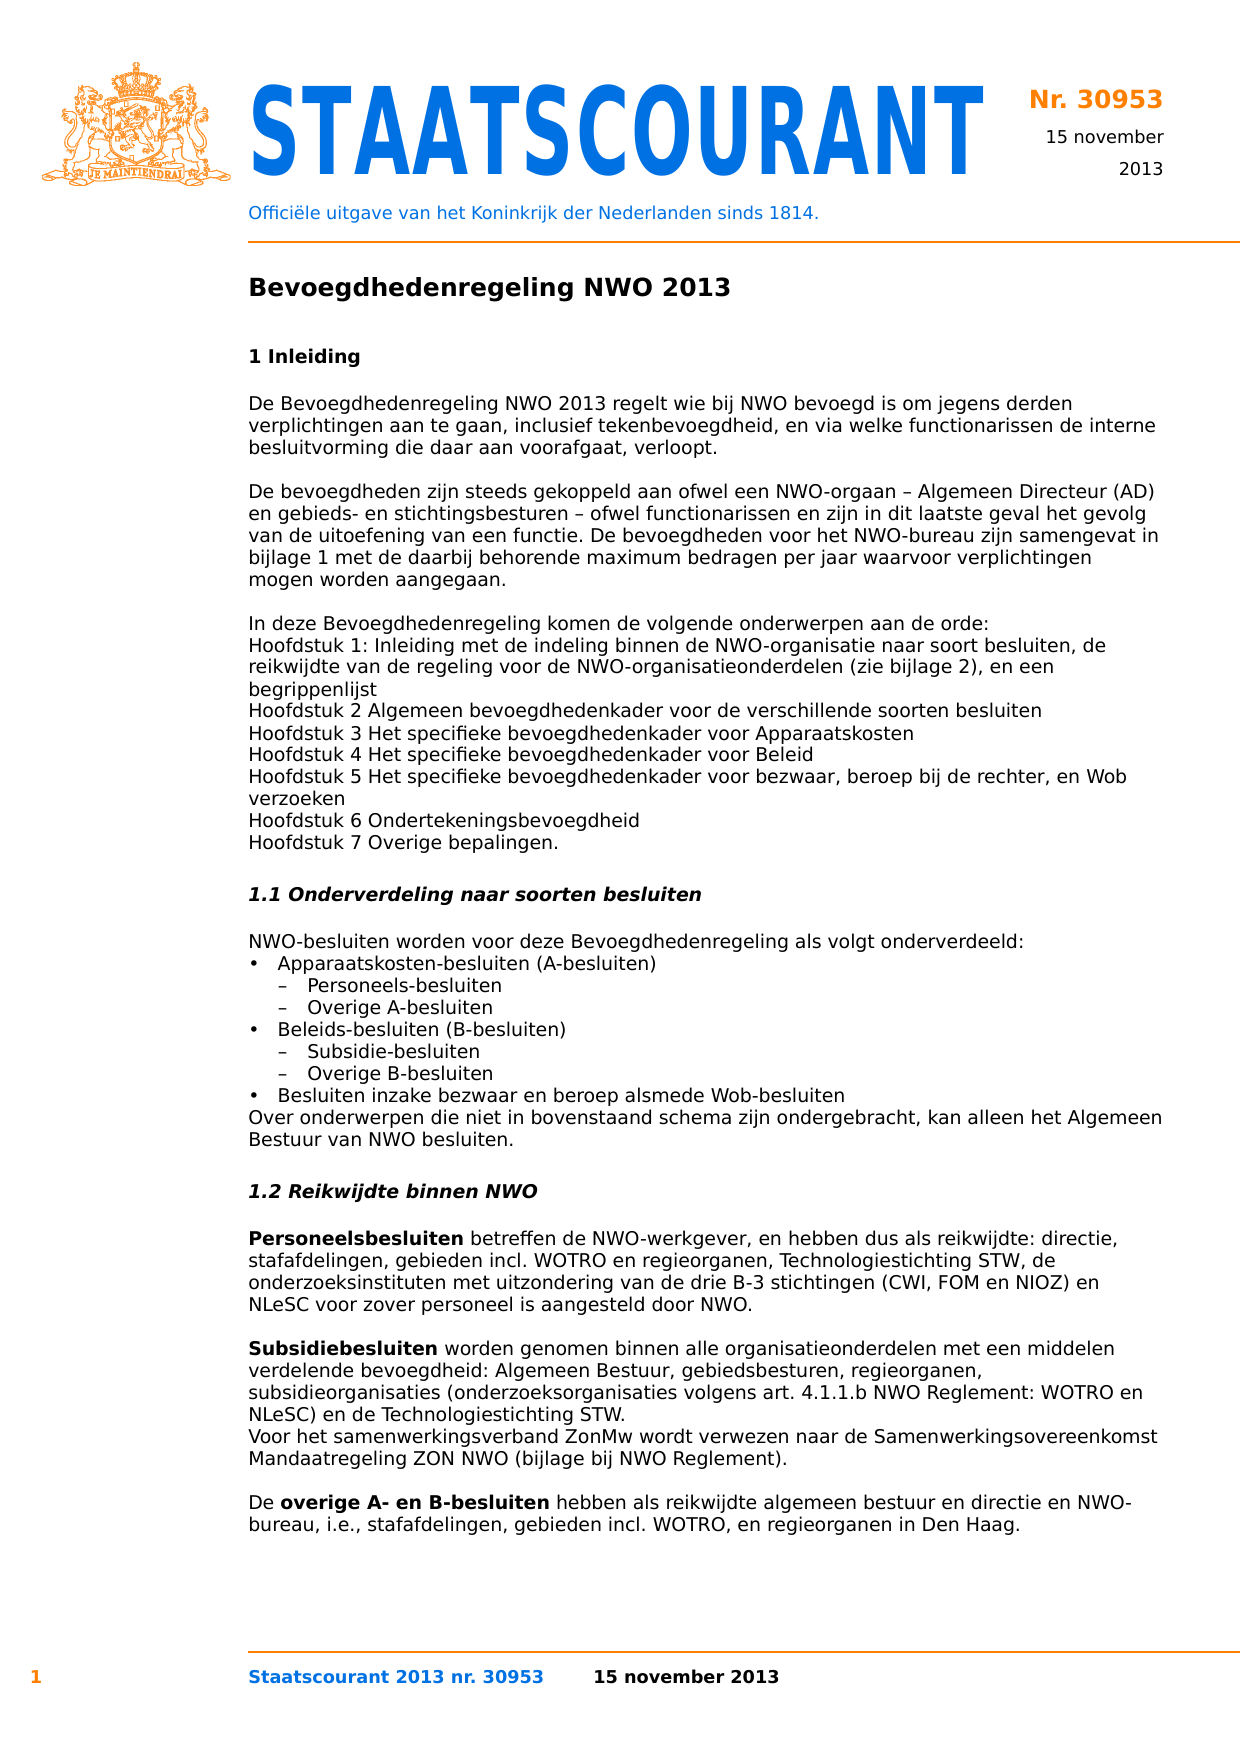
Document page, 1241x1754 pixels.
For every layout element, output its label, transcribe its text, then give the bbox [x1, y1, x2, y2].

text – Overige B-besluiten [278, 1063, 1163, 1085]
table_header Nr. 30953 [998, 62, 1240, 121]
text Hoofdstuk 3 Het specifieke bevoegdhedenkader voor Apparaatskosten [248, 722, 1163, 744]
subtitle 1 Inleiding [248, 346, 1163, 368]
text Hoofdstuk 4 Het specifieke bevoegdhedenkader voor Beleid [248, 744, 1163, 766]
text De overige A- en B-besluiten hebben als reikwijdte algemeen bestuur en directie en NWO-bureau, i.e., stafafdelingen, gebieden incl. WOTRO, en regieorganen in Den Haag. [248, 1492, 1163, 1536]
text Hoofdstuk 2 Algemeen bevoegdhedenkader voor de verschillende soorten besluiten [248, 700, 1163, 722]
text De bevoegdheden zijn steeds gekoppeld aan ofwel een NWO-orgaan – Algemeen Directeur (AD) en gebieds- en stichtingsbesturen – ofwel functionarissen en zijn in dit laatste geval het gevolg van de uitoefening van een functie. De bevoegdheden voor het NWO-bureau zijn samengevat in bijlage 1 met de daarbij behorende maximum bedragen per jaar waarvoor verplichtingen mogen worden aangegaan. [248, 481, 1163, 591]
text NWO-besluiten worden voor deze Bevoegdhedenregeling als volgt onderverdeeld: [248, 931, 1163, 953]
text • Apparaatskosten-besluiten (A-besluiten) [248, 953, 1163, 975]
text – Personeels-besluiten [278, 975, 1163, 997]
subtitle 1.2 Reikwijdte binnen NWO [248, 1181, 1163, 1203]
table_cell 15 november [998, 121, 1240, 153]
text Hoofdstuk 6 Ondertekeningsbevoegdheid [248, 810, 1163, 832]
text – Overige A-besluiten [278, 997, 1163, 1019]
subtitle 1.1 Onderverdeling naar soorten besluiten [248, 884, 1163, 906]
picture [41, 62, 231, 186]
subtitle Bevoegdhedenregeling NWO 2013 [248, 273, 1163, 302]
text In deze Bevoegdhedenregeling komen de volgende onderwerpen aan de orde: [248, 612, 1163, 634]
text Over onderwerpen die niet in bovenstaand schema zijn ondergebracht, kan alleen het Algemeen Bestuur van NWO besluiten. [248, 1107, 1163, 1151]
text De Bevoegdhedenregeling NWO 2013 regelt wie bij NWO bevoegd is om jegens derden verplichtingen aan te gaan, inclusief tekenbevoegdheid, en via welke functionarissen de interne besluitvorming die daar aan voorafgaat, verloopt. [248, 393, 1163, 459]
text – Subsidie-besluiten [278, 1041, 1163, 1063]
text Hoofdstuk 5 Het specifieke bevoegdhedenkader voor bezwaar, beroep bij de rechter, en Wob verzoeken [248, 766, 1163, 810]
text • Beleids-besluiten (B-besluiten) [248, 1019, 1163, 1041]
text Hoofdstuk 7 Overige bepalingen. [248, 832, 1163, 854]
text Subsidiebesluiten worden genomen binnen alle organisatieonderdelen met een middelen verdelende bevoegdheid: Algemeen Bestuur, gebiedsbesturen, regieorganen, subsidieorganisaties (onderzoeksorganisaties volgens art. 4.1.1.b NWO Reglement: WOTRO en NLeSC) en de Technologiestichting STW. [248, 1338, 1163, 1426]
table_cell Officiële uitgave van het Koninkrijk der Nederlanden sinds 1814. [248, 203, 1240, 241]
text Voor het samenwerkingsverband ZonMw wordt verwezen naar de Samenwerkingsovereenkomst Mandaatregeling ZON NWO (bijlage bij NWO Reglement). [248, 1426, 1163, 1470]
table_header [25, 62, 248, 241]
table_cell 2013 [998, 153, 1240, 203]
text Hoofdstuk 1: Inleiding met de indeling binnen de NWO-organisatie naar soort besluiten, de reikwijdte van de regeling voor de NWO-organisatieonderdelen (zie bijlage 2), en een begrippenlijst [248, 634, 1163, 700]
table_header STAATSCOURANT [248, 62, 998, 203]
text • Besluiten inzake bezwaar en beroep alsmede Wob-besluiten [248, 1085, 1163, 1107]
text Personeelsbesluiten betreffen de NWO-werkgever, en hebben dus als reikwijdte: directie, stafafdelingen, gebieden incl. WOTRO en regieorganen, Technologiestichting STW, de onderzoeksinstituten met uitzondering van de drie B-3 stichtingen (CWI, FOM en NIOZ) en NLeSC voor zover personeel is aangesteld door NWO. [248, 1228, 1163, 1316]
